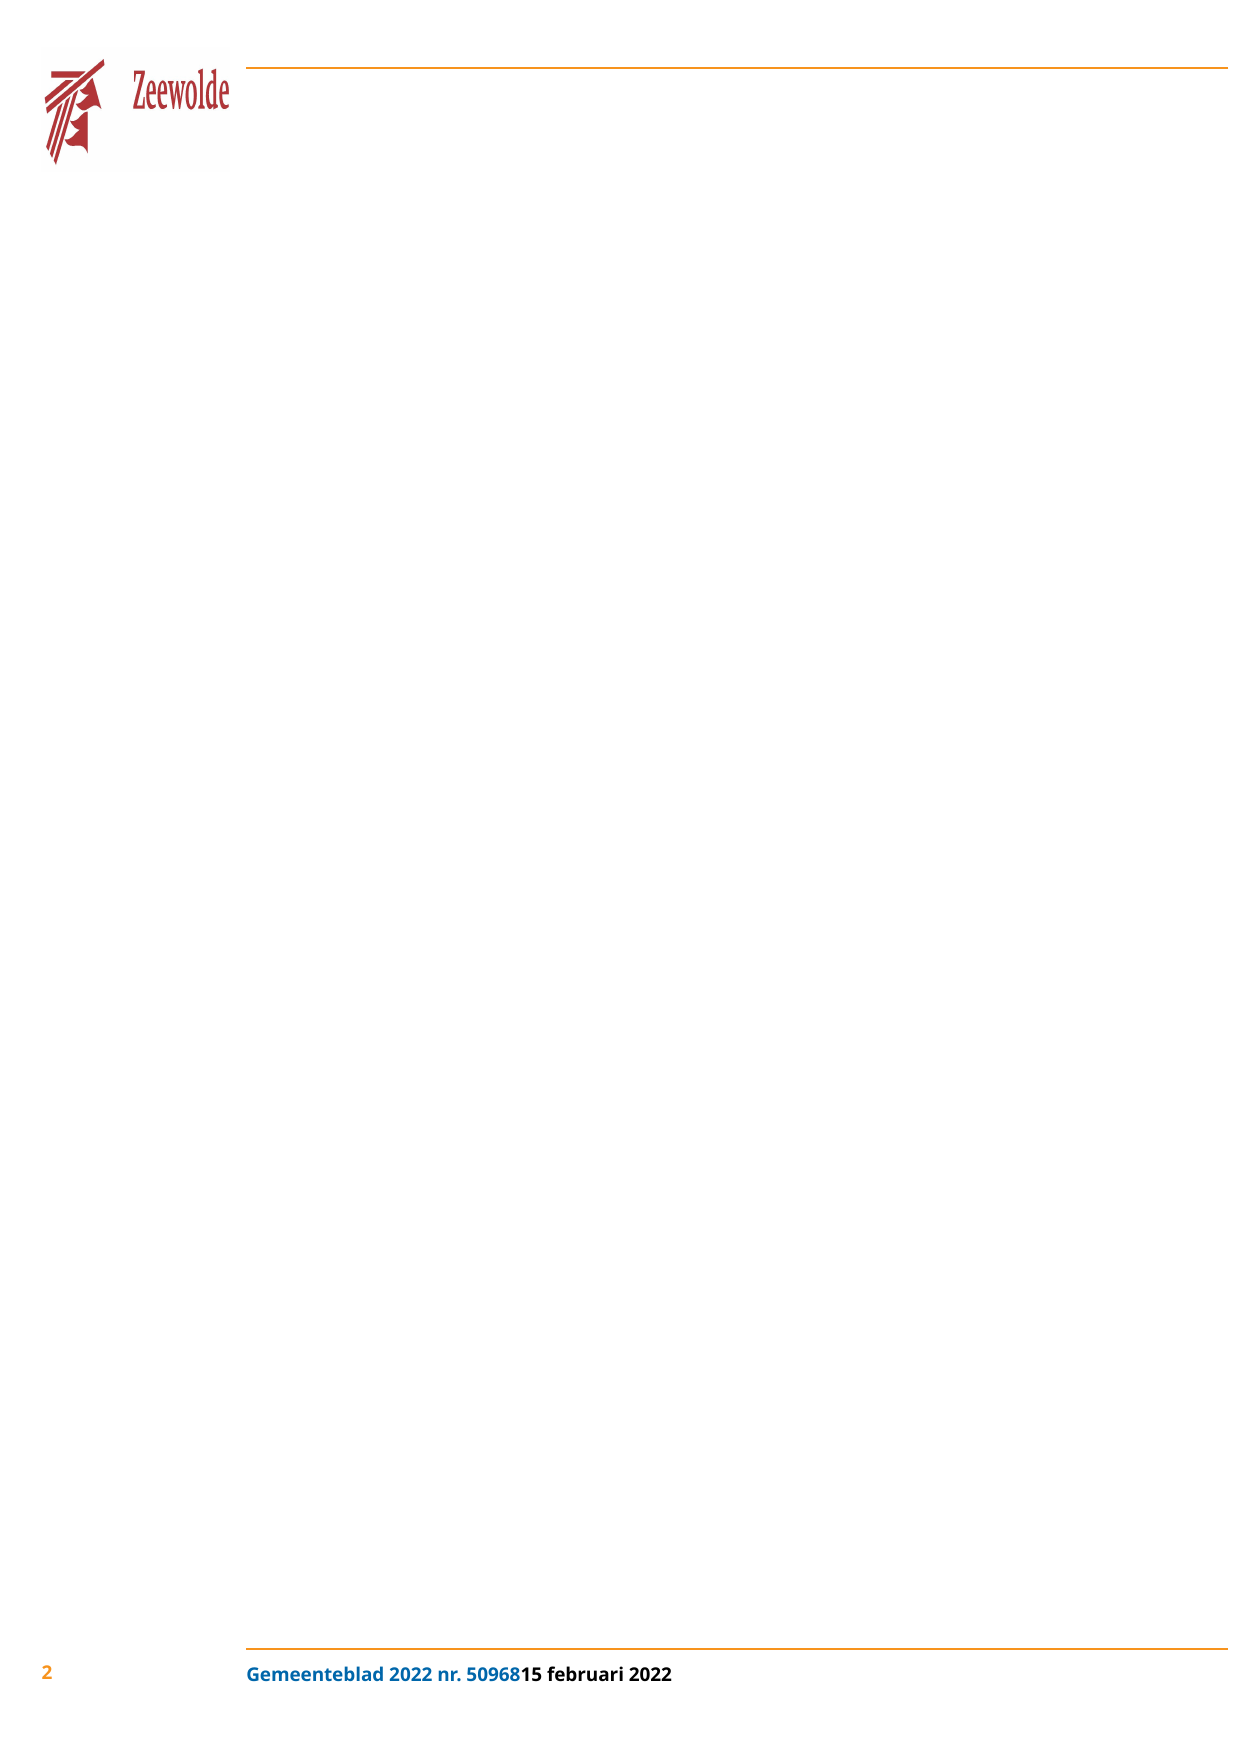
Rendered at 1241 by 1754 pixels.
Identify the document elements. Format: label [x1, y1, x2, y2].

picture [41, 47, 231, 172]
